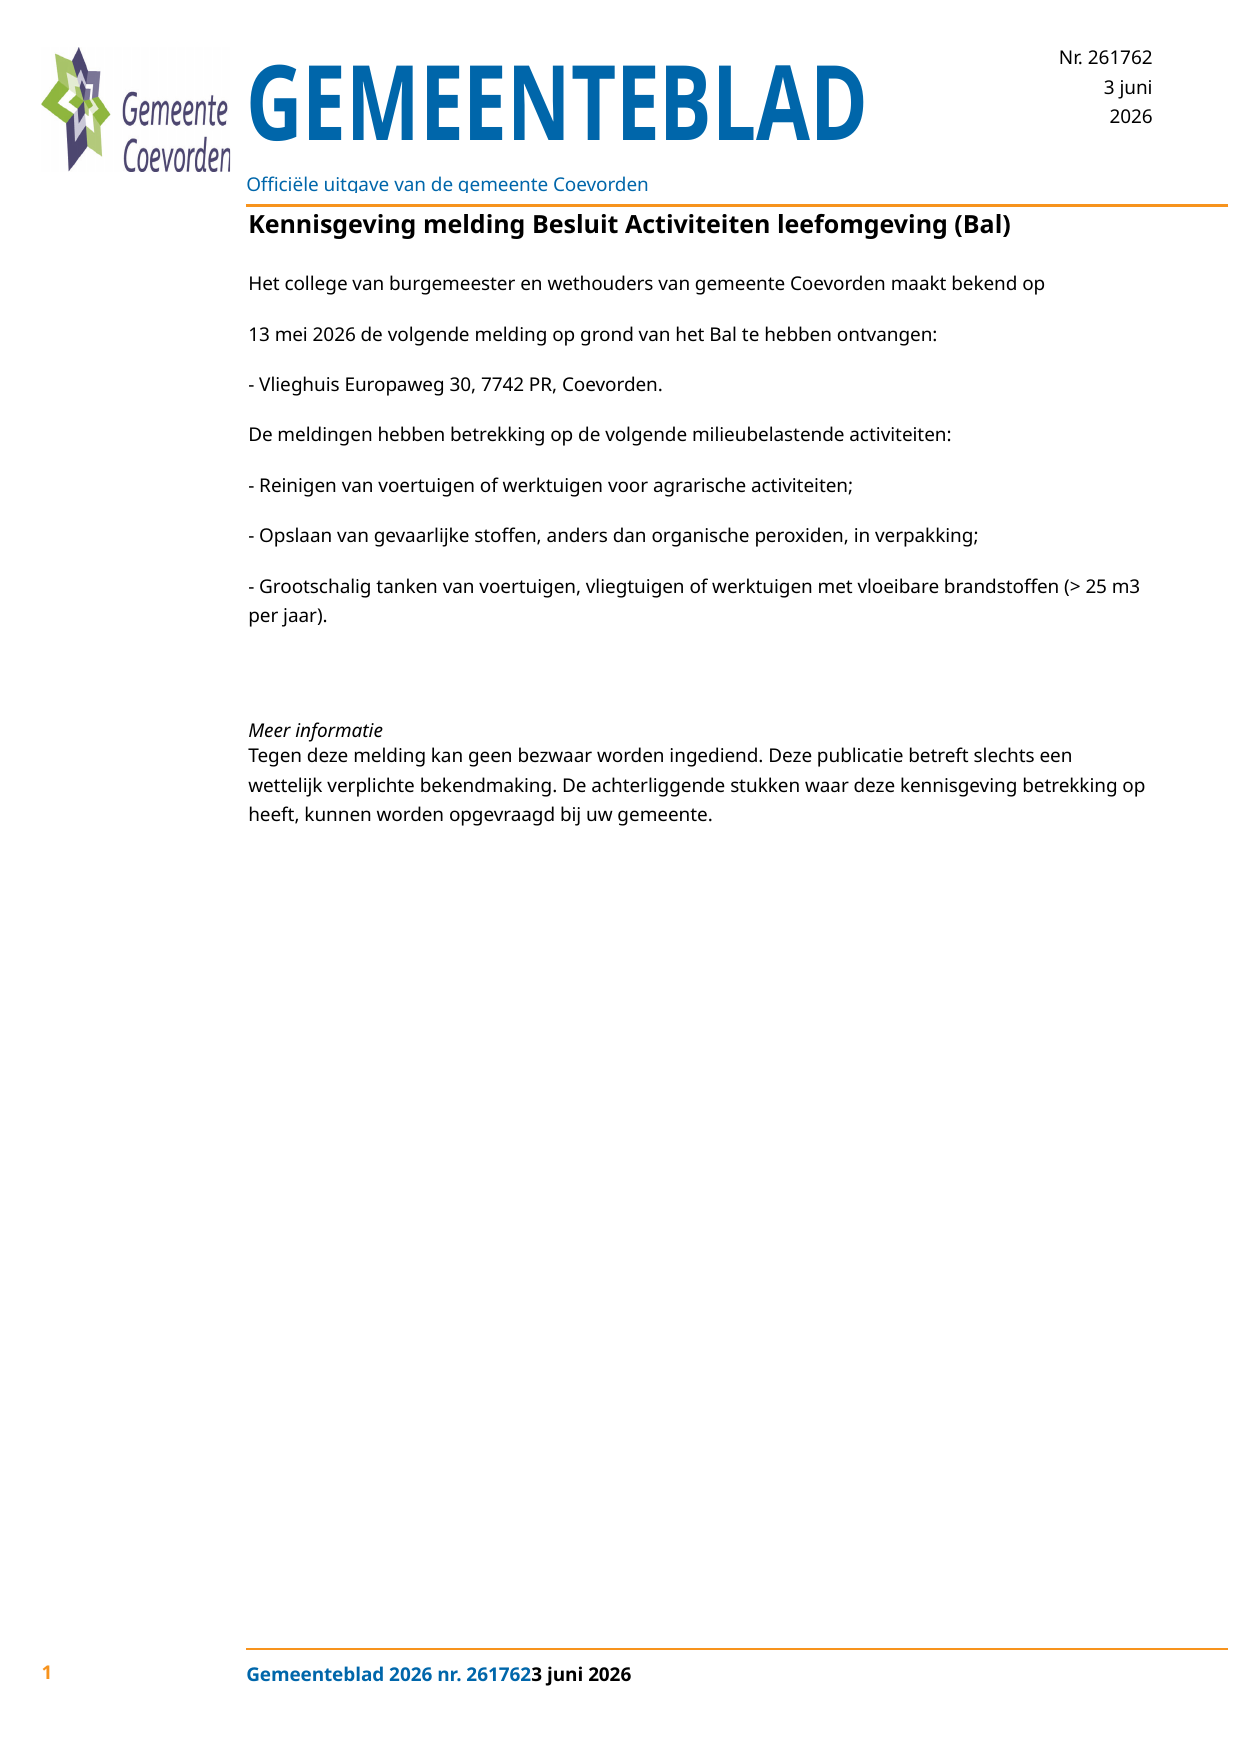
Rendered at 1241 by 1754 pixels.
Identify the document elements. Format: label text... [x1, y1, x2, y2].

text Tegen deze melding kan geen bezwaar worden ingediend. Deze publicatie betreft slechts een wettelijk verplichte bekendmaking. De achterliggende stukken waar deze kennisgeving betrekking op heeft, kunnen worden opgevraagd bij uw gemeente. [248, 742, 1152, 827]
text - Opslaan van gevaarlijke stoffen, anders dan organische peroxiden, in verpakking; [248, 522, 1152, 548]
picture [41, 47, 231, 172]
text - Reinigen van voertuigen of werktuigen voor agrarische activiteiten; [248, 472, 1152, 498]
text - Vlieghuis Europaweg 30, 7742 PR, Coevorden. [248, 371, 1152, 397]
text Meer informatie [248, 717, 1152, 742]
text 13 mei 2026 de volgende melding op grond van het Bal te hebben ontvangen: [248, 321, 1152, 346]
text - Grootschalig tanken van voertuigen, vliegtuigen of werktuigen met vloeibare brandstoffen (> 25 m3 per jaar). [248, 573, 1152, 628]
text Kennisgeving melding Besluit Activiteiten leefomgeving (Bal) [248, 207, 1152, 241]
text De meldingen hebben betrekking op de volgende milieubelastende activiteiten: [248, 422, 1152, 447]
text Het college van burgemeester en wethouders van gemeente Coevorden maakt bekend op [248, 270, 1152, 296]
